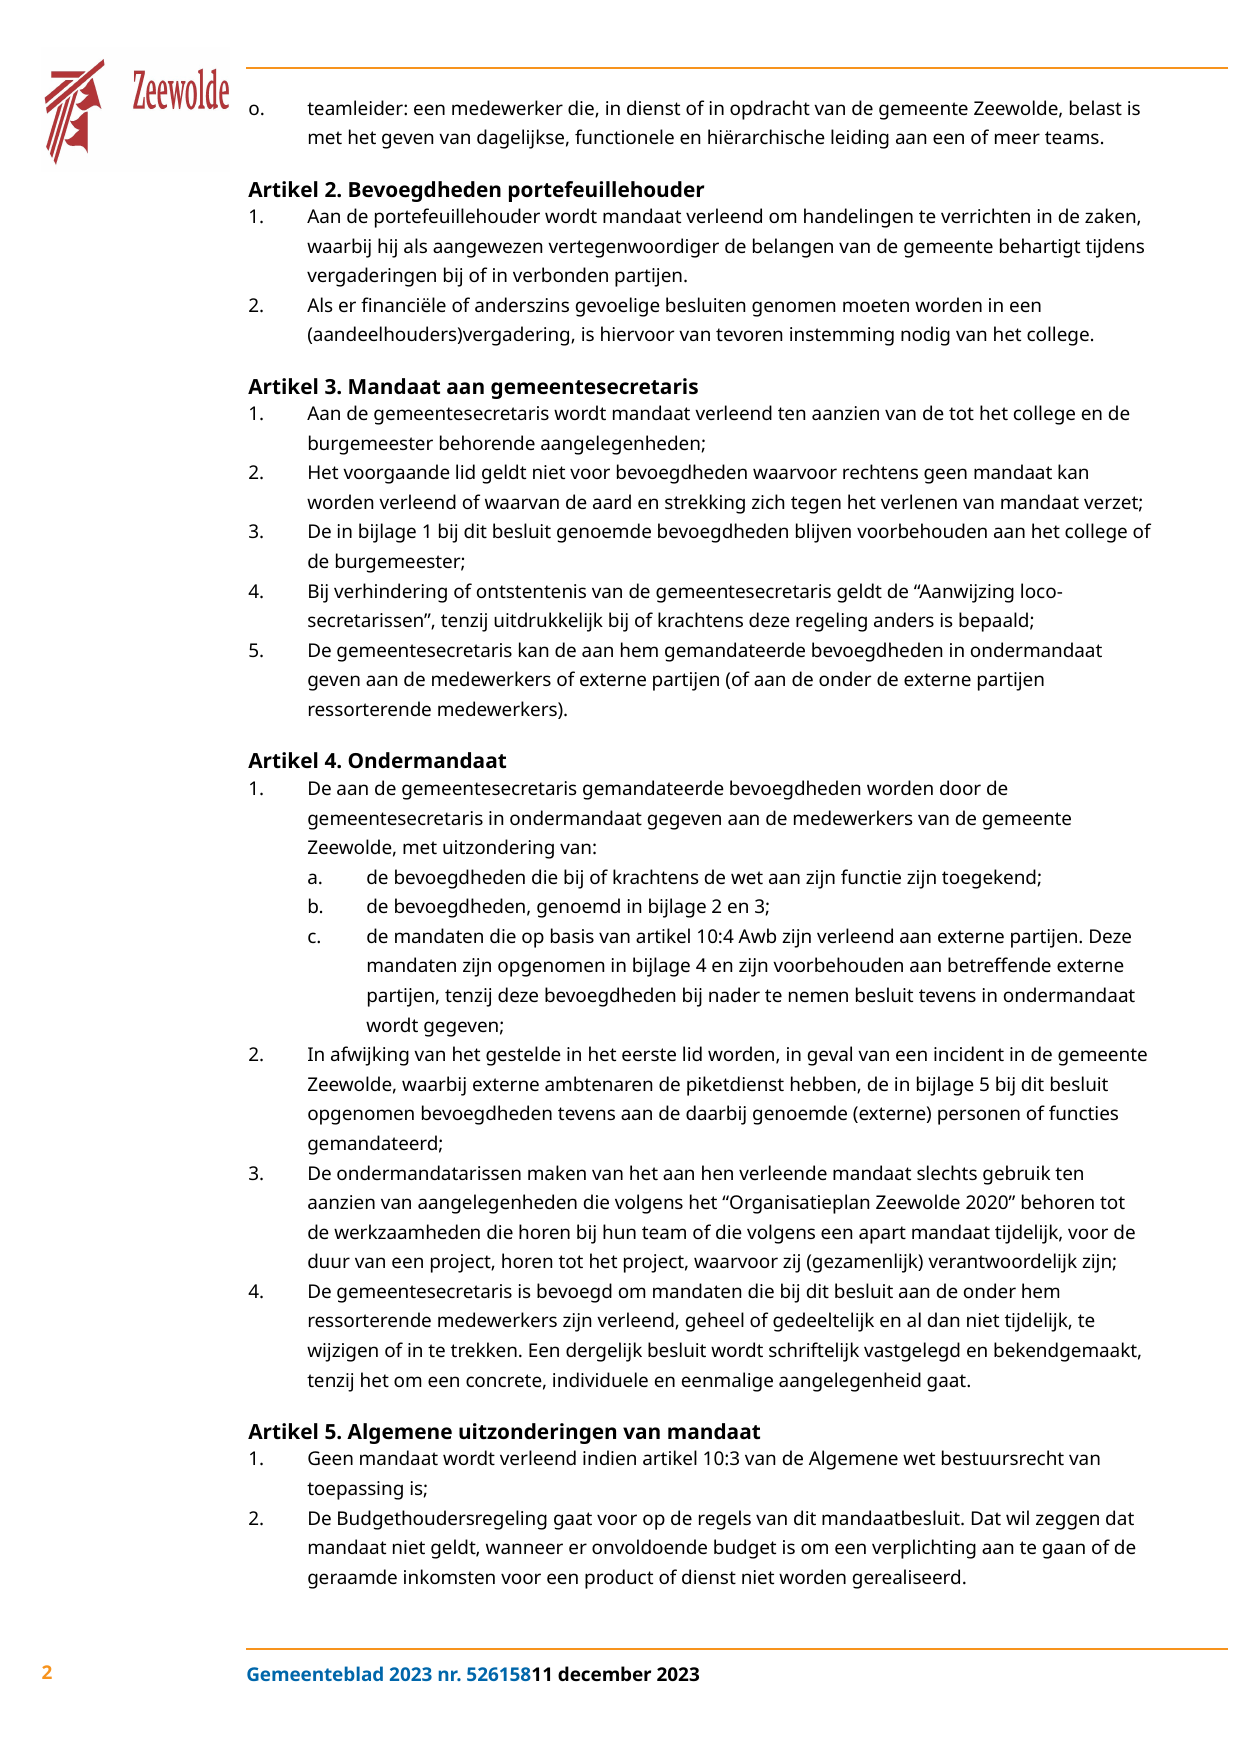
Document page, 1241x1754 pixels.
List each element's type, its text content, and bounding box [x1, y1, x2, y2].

list de bevoegdheden, genoemd in bijlage 2 en 3; [307, 893, 1152, 919]
list De Budgethoudersregeling gaat voor op de regels van dit mandaatbesluit. Dat wil zeggen dat mandaat niet geldt, wanneer er onvoldoende budget is om een verplichting aan te gaan of de geraamde inkomsten voor een product of dienst niet worden gerealiseerd. [248, 1505, 1152, 1590]
list Als er financiële of anderszins gevoelige besluiten genomen moeten worden in een (aandeelhouders)vergadering, is hiervoor van tevoren instemming nodig van het college. [248, 292, 1152, 347]
text Artikel 5. Algemene uitzonderingen van mandaat [248, 1417, 1152, 1446]
list Bij verhindering of ontstentenis van de gemeentesecretaris geldt de “Aanwijzing loco-secretarissen”, tenzij uitdrukkelijk bij of krachtens deze regeling anders is bepaald; [248, 578, 1152, 633]
list Aan de gemeentesecretaris wordt mandaat verleend ten aanzien van de tot het college en de burgemeester behorende aangelegenheden; [248, 400, 1152, 456]
text Artikel 4. Ondermandaat [248, 747, 1152, 775]
text Artikel 3. Mandaat aan gemeentesecretaris [248, 372, 1152, 400]
list Geen mandaat wordt verleend indien artikel 10:3 van de Algemene wet bestuursrecht van toepassing is; [248, 1446, 1152, 1501]
list De ondermandatarissen maken van het aan hen verleende mandaat slechts gebruik ten aanzien van aangelegenheden die volgens het “Organisatieplan Zeewolde 2020” behoren tot de werkzaamheden die horen bij hun team of die volgens een apart mandaat tijdelijk, voor de duur van een project, horen tot het project, waarvoor zij (gezamenlijk) verantwoordelijk zijn; [248, 1160, 1152, 1274]
list Het voorgaande lid geldt niet voor bevoegdheden waarvoor rechtens geen mandaat kan worden verleend of waarvan de aard en strekking zich tegen het verlenen van mandaat verzet; [248, 459, 1152, 515]
list De gemeentesecretaris kan de aan hem gemandateerde bevoegdheden in ondermandaat geven aan de medewerkers of externe partijen (of aan de onder de externe partijen ressorterende medewerkers). [248, 637, 1152, 722]
list De aan de gemeentesecretaris gemandateerde bevoegdheden worden door de gemeentesecretaris in ondermandaat gegeven aan de medewerkers van de gemeente Zeewolde, met uitzondering van: [248, 775, 1152, 860]
list De in bijlage 1 bij dit besluit genoemde bevoegdheden blijven voorbehouden aan het college of de burgemeester; [248, 519, 1152, 574]
list Aan de portefeuillehouder wordt mandaat verleend om handelingen te verrichten in de zaken, waarbij hij als aangewezen vertegenwoordiger de belangen van de gemeente behartigt tijdens vergaderingen bij of in verbonden partijen. [248, 203, 1152, 288]
text Artikel 2. Bevoegdheden portefeuillehouder [248, 175, 1152, 203]
list De gemeentesecretaris is bevoegd om mandaten die bij dit besluit aan de onder hem ressorterende medewerkers zijn verleend, geheel of gedeeltelijk en al dan niet tijdelijk, te wijzigen of in te trekken. Een dergelijk besluit wordt schriftelijk vastgelegd en bekendgemaakt, tenzij het om een concrete, individuele en eenmalige aangelegenheid gaat. [248, 1278, 1152, 1392]
list de bevoegdheden die bij of krachtens de wet aan zijn functie zijn toegekend; [307, 864, 1152, 889]
list In afwijking van het gestelde in het eerste lid worden, in geval van een incident in de gemeente Zeewolde, waarbij externe ambtenaren de piketdienst hebben, de in bijlage 5 bij dit besluit opgenomen bevoegdheden tevens aan de daarbij genoemde (externe) personen of functies gemandateerd; [248, 1041, 1152, 1156]
picture [41, 47, 231, 172]
list de mandaten die op basis van artikel 10:4 Awb zijn verleend aan externe partijen. Deze mandaten zijn opgenomen in bijlage 4 en zijn voorbehouden aan betreffende externe partijen, tenzij deze bevoegdheden bij nader te nemen besluit tevens in ondermandaat wordt gegeven; [307, 923, 1152, 1037]
list teamleider: een medewerker die, in dienst of in opdracht van de gemeente Zeewolde, belast is met het geven van dagelijkse, functionele en hiërarchische leiding aan een of meer teams. [248, 95, 1152, 150]
